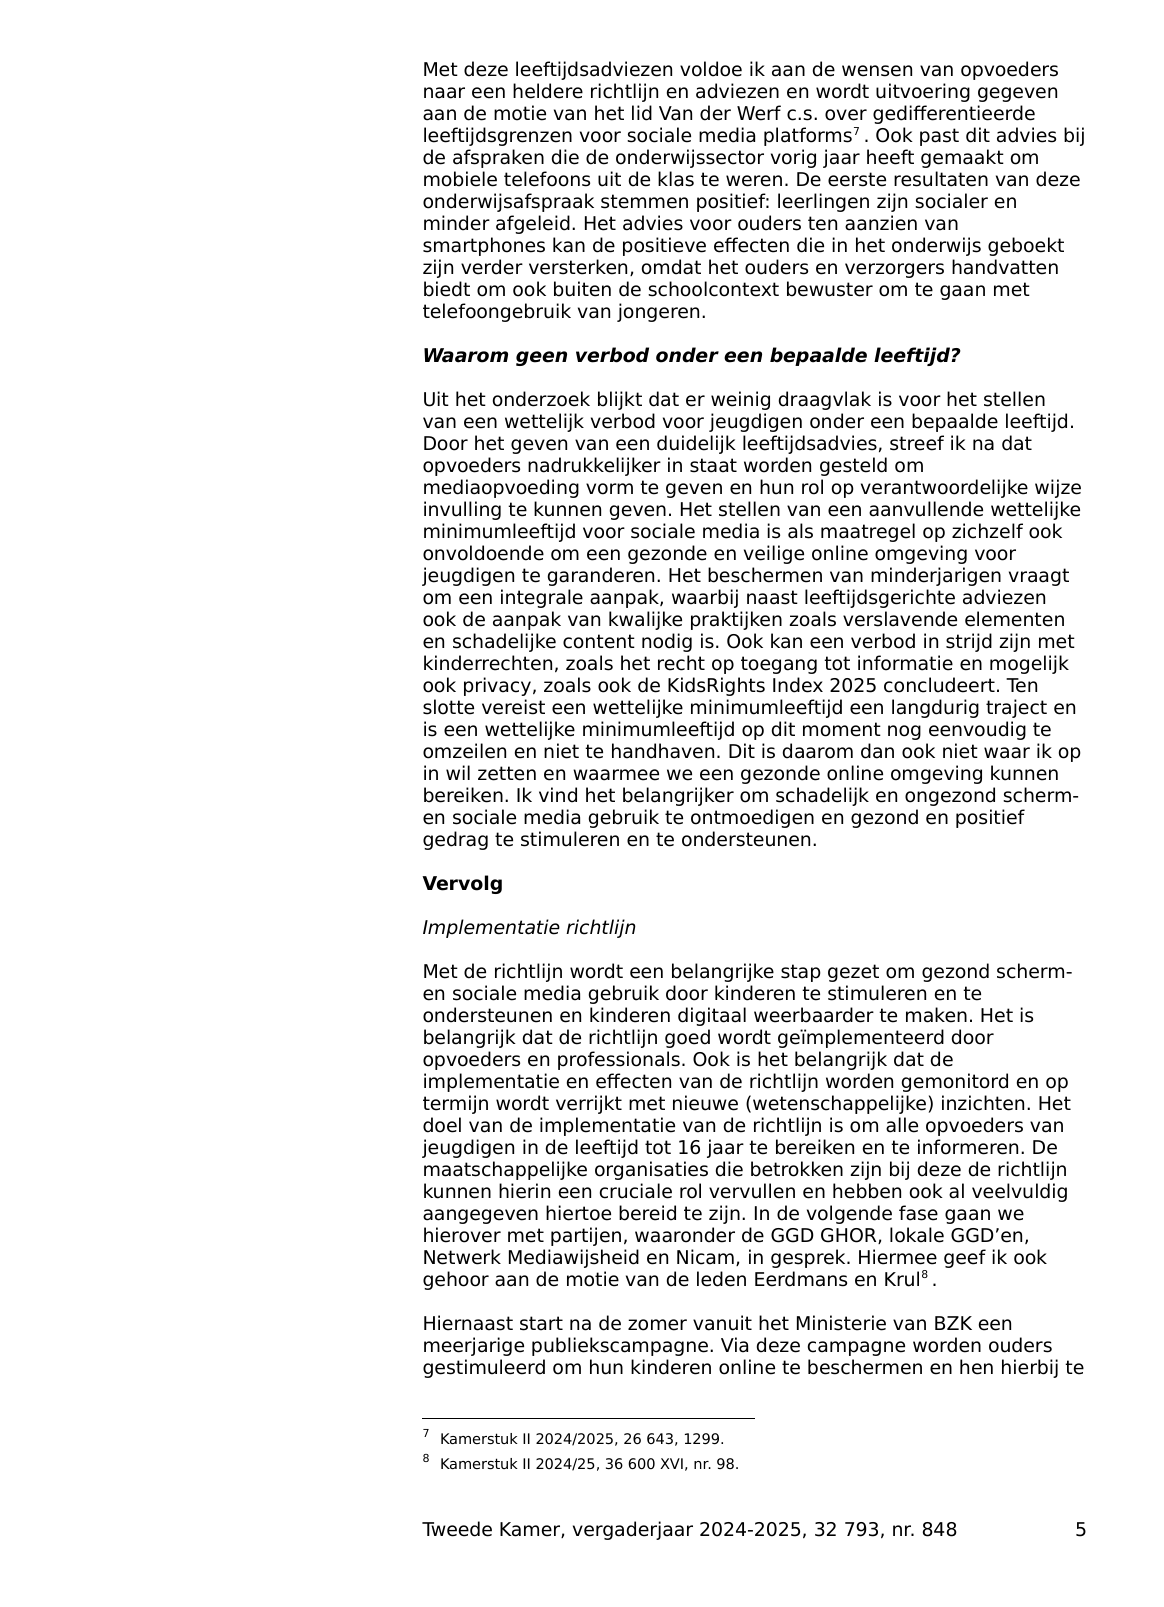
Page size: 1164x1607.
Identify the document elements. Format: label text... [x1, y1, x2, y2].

text Met deze leeftijdsadviezen voldoe ik aan de wensen van opvoeders naar een heldere richtlijn en adviezen en wordt uitvoering gegeven aan de motie van het lid Van der Werf c.s. over gedifferentieerde leeftijdsgrenzen voor sociale media platforms. Ook past dit advies bij de afspraken die de onderwijssector vorig jaar heeft gemaakt om mobiele telefoons uit de klas te weren. De eerste resultaten van deze onderwijsafspraak stemmen positief: leerlingen zijn socialer en minder afgeleid. Het advies voor ouders ten aanzien van smartphones kan de positieve effecten die in het onderwijs geboekt zijn verder versterken, omdat het ouders en verzorgers handvatten biedt om ook buiten de schoolcontext bewuster om te gaan met telefoongebruik van jongeren. [422, 59, 1087, 323]
text Uit het onderzoek blijkt dat er weinig draagvlak is voor het stellen van een wettelijk verbod voor jeugdigen onder een bepaalde leeftijd. Door het geven van een duidelijk leeftijdsadvies, streef ik na dat opvoeders nadrukkelijker in staat worden gesteld om mediaopvoeding vorm te geven en hun rol op verantwoordelijke wijze invulling te kunnen geven. Het stellen van een aanvullende wettelijke minimumleeftijd voor sociale media is als maatregel op zichzelf ook onvoldoende om een gezonde en veilige online omgeving voor jeugdigen te garanderen. Het beschermen van minderjarigen vraagt om een integrale aanpak, waarbij naast leeftijdsgerichte adviezen ook de aanpak van kwalijke praktijken zoals verslavende elementen en schadelijke content nodig is. Ook kan een verbod in strijd zijn met kinderrechten, zoals het recht op toegang tot informatie en mogelijk ook privacy, zoals ook de KidsRights Index 2025 concludeert. Ten slotte vereist een wettelijke minimumleeftijd een langdurig traject en is een wettelijke minimumleeftijd op dit moment nog eenvoudig te omzeilen en niet te handhaven. Dit is daarom dan ook niet waar ik op in wil zetten en waarmee we een gezonde online omgeving kunnen bereiken. Ik vind het belangrijker om schadelijk en ongezond scherm- en sociale media gebruik te ontmoedigen en gezond en positief gedrag te stimuleren en te ondersteunen. [422, 389, 1087, 851]
text Met de richtlijn wordt een belangrijke stap gezet om gezond scherm- en sociale media gebruik door kinderen te stimuleren en te ondersteunen en kinderen digitaal weerbaarder te maken. Het is belangrijk dat de richtlijn goed wordt geïmplementeerd door opvoeders en professionals. Ook is het belangrijk dat de implementatie en effecten van de richtlijn worden gemonitord en op termijn wordt verrijkt met nieuwe (wetenschappelijke) inzichten. Het doel van de implementatie van de richtlijn is om alle opvoeders van jeugdigen in de leeftijd tot 16 jaar te bereiken en te informeren. De maatschappelijke organisaties die betrokken zijn bij deze de richtlijn kunnen hierin een cruciale rol vervullen en hebben ook al veelvuldig aangegeven hiertoe bereid te zijn. In de volgende fase gaan we hierover met partijen, waaronder de GGD GHOR, lokale GGD’en, Netwerk Mediawijsheid en Nicam, in gesprek. Hiermee geef ik ook gehoor aan de motie van de leden Eerdmans en Krul. [422, 961, 1087, 1291]
subtitle Waarom geen verbod onder een bepaalde leeftijd? [422, 345, 1087, 367]
subtitle Vervolg [422, 873, 1087, 895]
text Kamerstuk II 2024/25, 36 600 XVI, nr. 98. [422, 1452, 1087, 1474]
text Kamerstuk II 2024/2025, 26 643, 1299. [422, 1427, 1087, 1449]
subtitle Implementatie richtlijn [422, 917, 1087, 939]
text Hiernaast start na de zomer vanuit het Ministerie van BZK een meerjarige publiekscampagne. Via deze campagne worden ouders gestimuleerd om hun kinderen online te beschermen en hen hierbij te [422, 1313, 1087, 1379]
